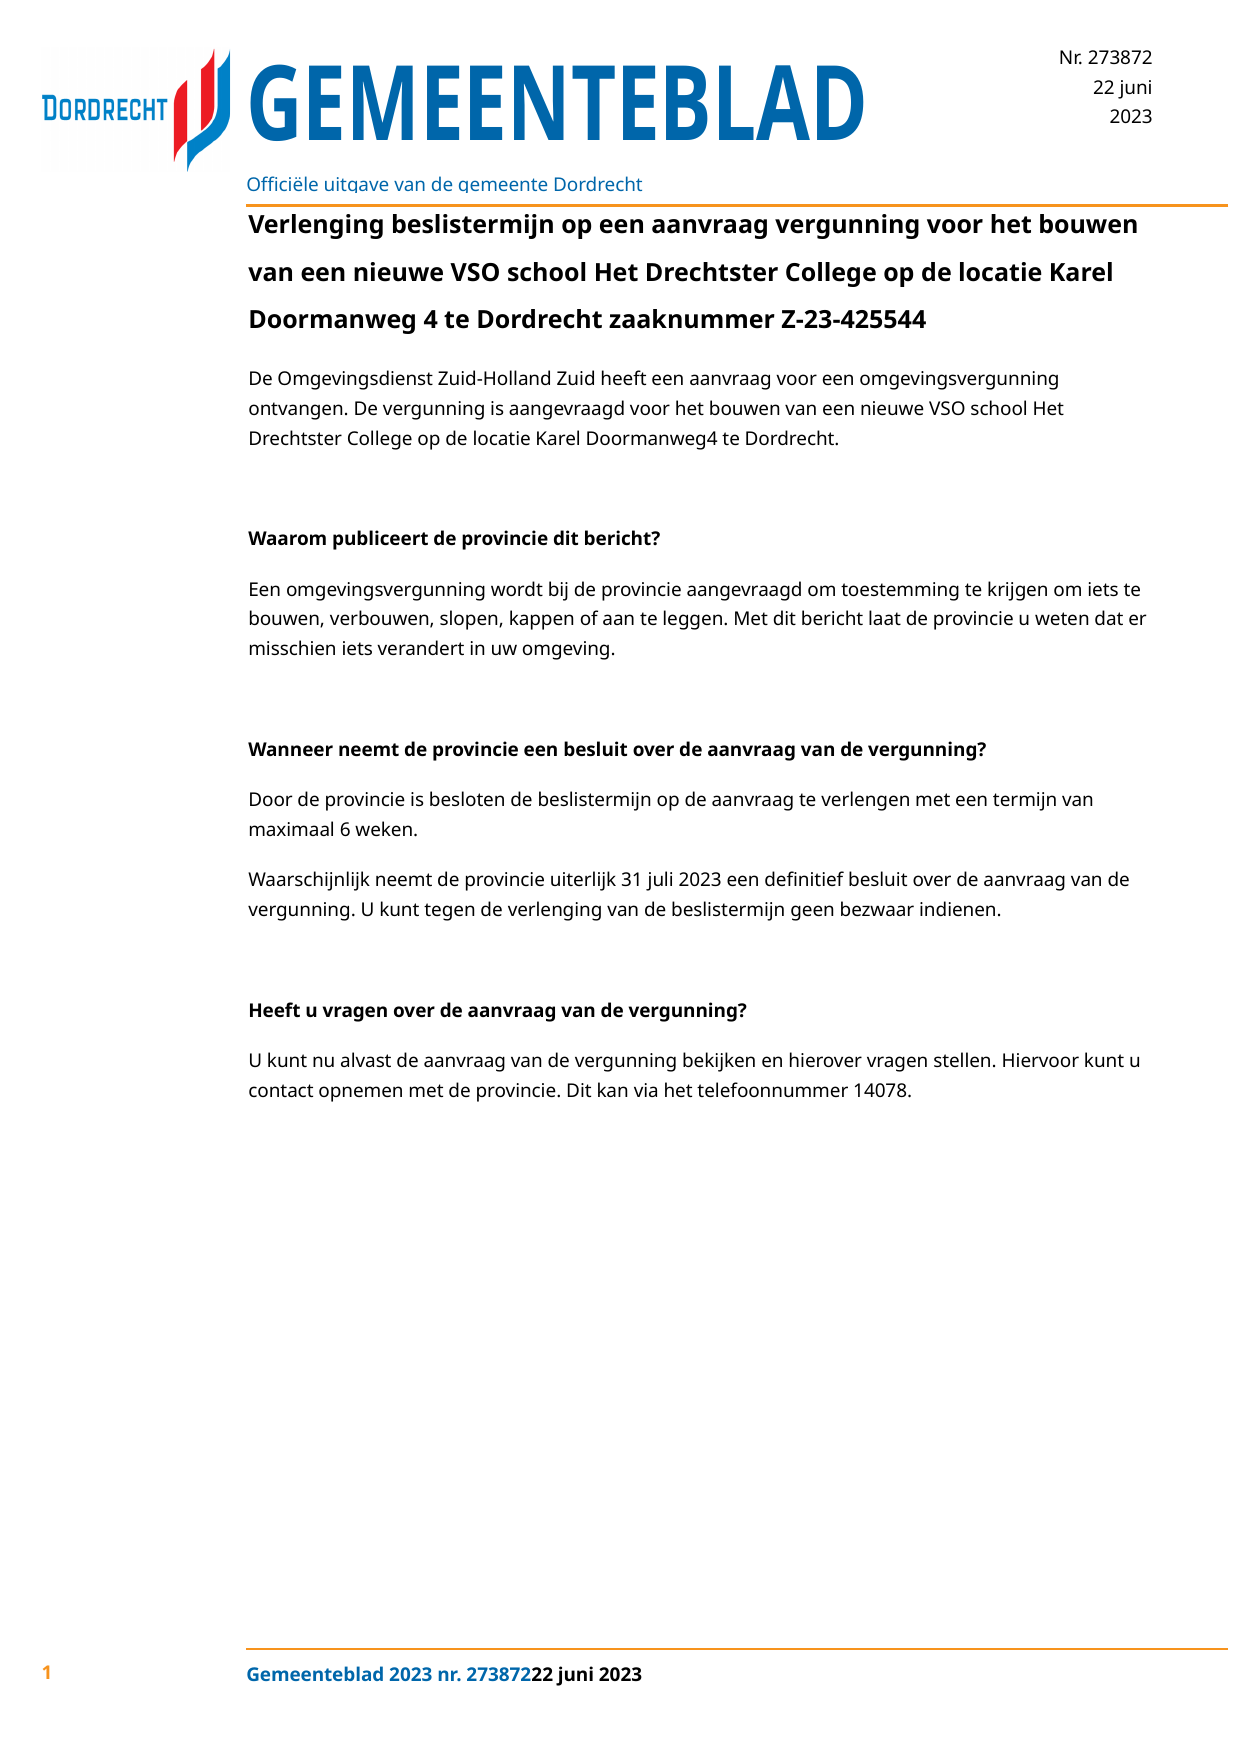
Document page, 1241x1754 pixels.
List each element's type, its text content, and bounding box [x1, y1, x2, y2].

text Door de provincie is besloten de beslistermijn op de aanvraag te verlengen met een termijn van maximaal 6 weken. [248, 786, 1152, 842]
text Waarschijnlijk neemt de provincie uiterlijk 31 juli 2023 een definitief besluit over de aanvraag van de vergunning. U kunt tegen de verlenging van de beslistermijn geen bezwaar indienen. [248, 866, 1152, 922]
text U kunt nu alvast de aanvraag van de vergunning bekijken en hierover vragen stellen. Hiervoor kunt u contact opnemen met de provincie. Dit kan via het telefoonnummer 14078. [248, 1047, 1152, 1102]
text Heeft u vragen over de aanvraag van de vergunning? [248, 997, 1152, 1022]
text Verlenging beslistermijn op een aanvraag vergunning voor het bouwen van een nieuwe VSO school Het Drechtster College op de locatie Karel Doormanweg 4 te Dordrecht zaaknummer Z-23-425544 [248, 207, 1152, 336]
picture [41, 47, 231, 172]
text De Omgevingsdienst Zuid-Holland Zuid heeft een aanvraag voor een omgevingsvergunning ontvangen. De vergunning is aangevraagd voor het bouwen van een nieuwe VSO school Het Drechtster College op de locatie Karel Doormanweg4 te Dordrecht. [248, 366, 1152, 450]
text Wanneer neemt de provincie een besluit over de aanvraag van de vergunning? [248, 736, 1152, 762]
text Een omgevingsvergunning wordt bij de provincie aangevraagd om toestemming te krijgen om iets te bouwen, verbouwen, slopen, kappen of aan te leggen. Met dit bericht laat de provincie u weten dat er misschien iets verandert in uw omgeving. [248, 576, 1152, 661]
text Waarom publiceert de provincie dit bericht? [248, 526, 1152, 551]
